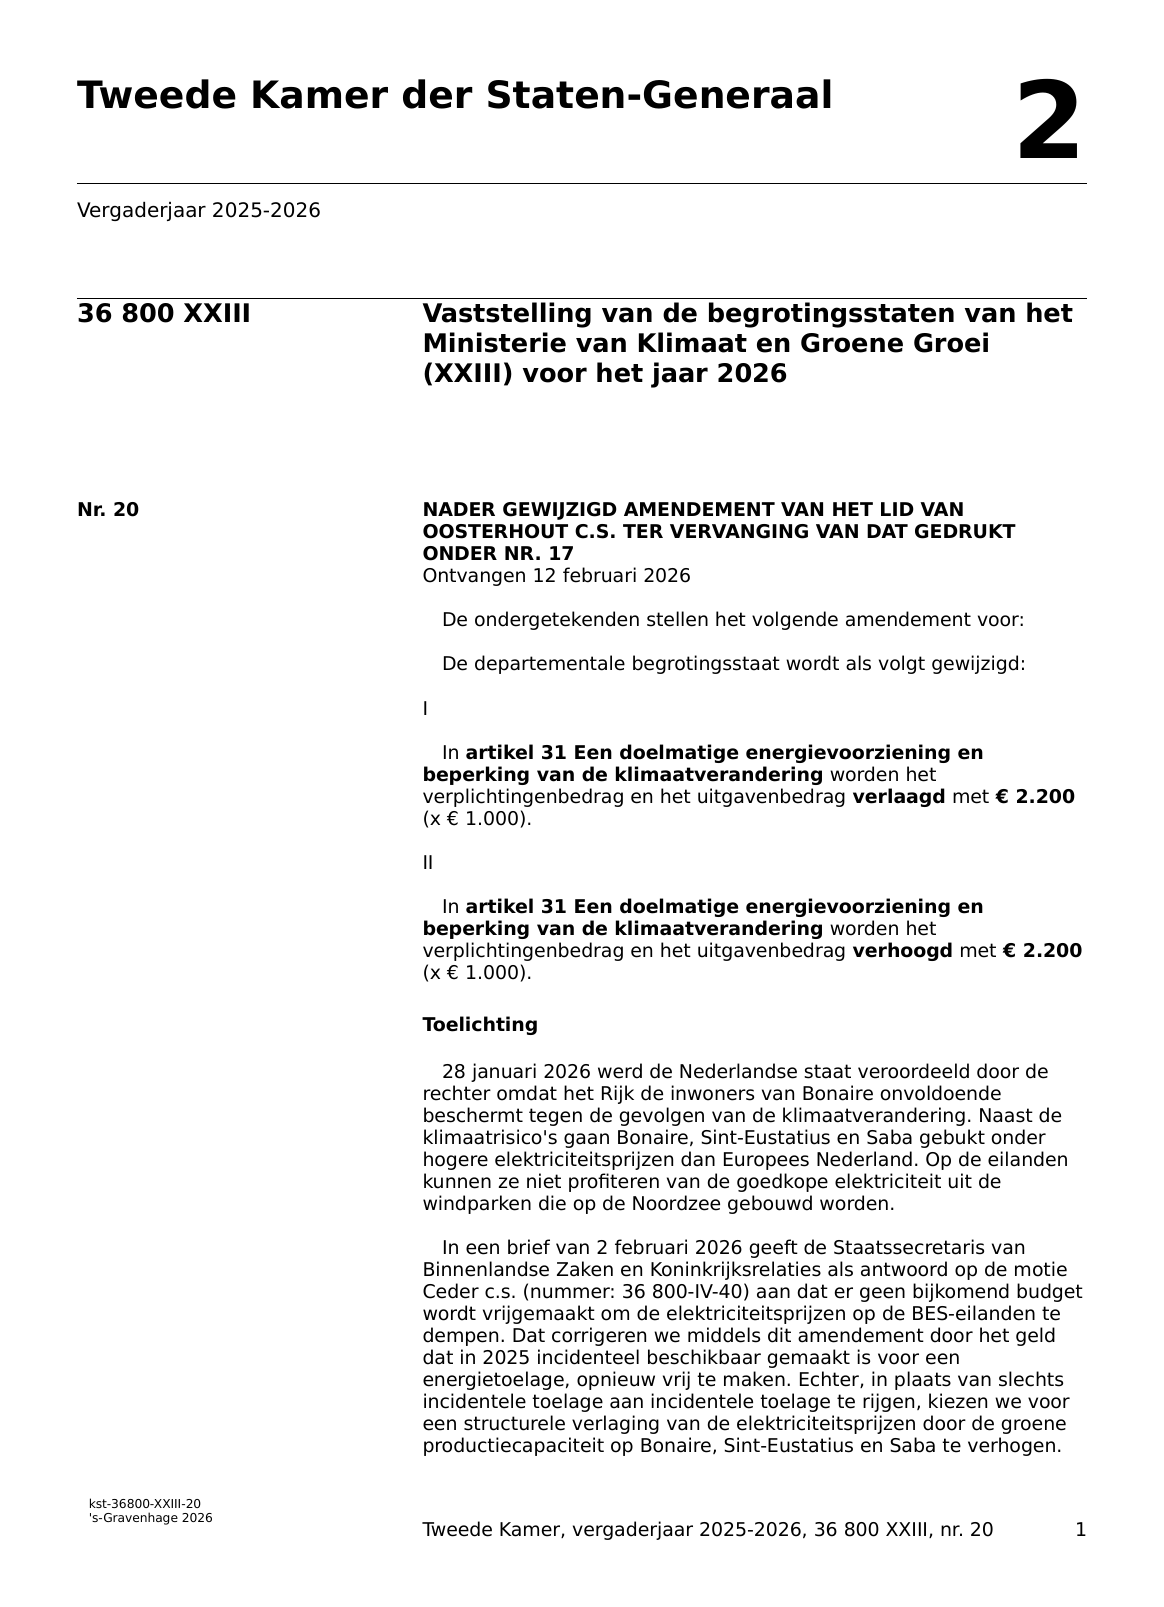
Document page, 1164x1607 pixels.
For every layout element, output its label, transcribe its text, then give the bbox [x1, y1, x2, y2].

text 28 januari 2026 werd de Nederlandse staat veroordeeld door de rechter omdat het Rijk de inwoners van Bonaire onvoldoende beschermt tegen de gevolgen van de klimaatverandering. Naast de klimaatrisico's gaan Bonaire, Sint-Eustatius en Saba gebukt onder hogere elektriciteitsprijzen dan Europees Nederland. Op de eilanden kunnen ze niet profiteren van de goedkope elektriciteit uit de windparken die op de Noordzee gebouwd worden. [422, 1061, 1087, 1215]
subtitle Nr. 20 NADER GEWIJZIGD AMENDEMENT VAN HET LID VAN OOSTERHOUT C.S. TER VERVANGING VAN DAT GEDRUKT ONDER NR. 17 [77, 499, 1087, 565]
table_header Tweede Kamer der Staten-Generaal [77, 59, 886, 183]
text In een brief van 2 februari 2026 geeft de Staatssecretaris van Binnenlandse Zaken en Koninkrijksrelaties als antwoord op de motie Ceder c.s. (nummer: 36 800-IV-40) aan dat er geen bijkomend budget wordt vrijgemaakt om de elektriciteitsprijzen op de BES-eilanden te dempen. Dat corrigeren we middels dit amendement door het geld dat in 2025 incidenteel beschikbaar gemaakt is voor een energietoelage, opnieuw vrij te maken. Echter, in plaats van slechts incidentele toelage aan incidentele toelage te rijgen, kiezen we voor een structurele verlaging van de elektriciteitsprijzen door de groene productiecapaciteit op Bonaire, Sint-Eustatius en Saba te verhogen. [422, 1237, 1087, 1457]
text In artikel 31 Een doelmatige energievoorziening en beperking van de klimaatverandering worden het verplichtingenbedrag en het uitgavenbedrag verlaagd met € 2.200 (x € 1.000). [422, 742, 1087, 829]
table_header 2 [886, 59, 1087, 183]
text II [422, 852, 1087, 874]
text Ontvangen 12 februari 2026 [422, 565, 1087, 587]
text De departementale begrotingsstaat wordt als volgt gewijzigd: [422, 653, 1087, 675]
text I [422, 697, 1087, 719]
text kst-36800-XXIII-20 [88, 1497, 323, 1511]
text 's-Gravenhage 2026 [88, 1511, 323, 1525]
subtitle Toelichting [422, 1014, 1087, 1036]
text De ondergetekenden stellen het volgende amendement voor: [422, 609, 1087, 631]
text In artikel 31 Een doelmatige energievoorziening en beperking van de klimaatverandering worden het verplichtingenbedrag en het uitgavenbedrag verhoogd met € 2.200 (x € 1.000). [422, 896, 1087, 984]
subtitle 36 800 XXIII Vaststelling van de begrotingsstaten van het Ministerie van Klimaat en Groene Groei (XXIII) voor het jaar 2026 [77, 299, 1087, 388]
table_cell Vergaderjaar 2025-2026 [77, 184, 1087, 298]
